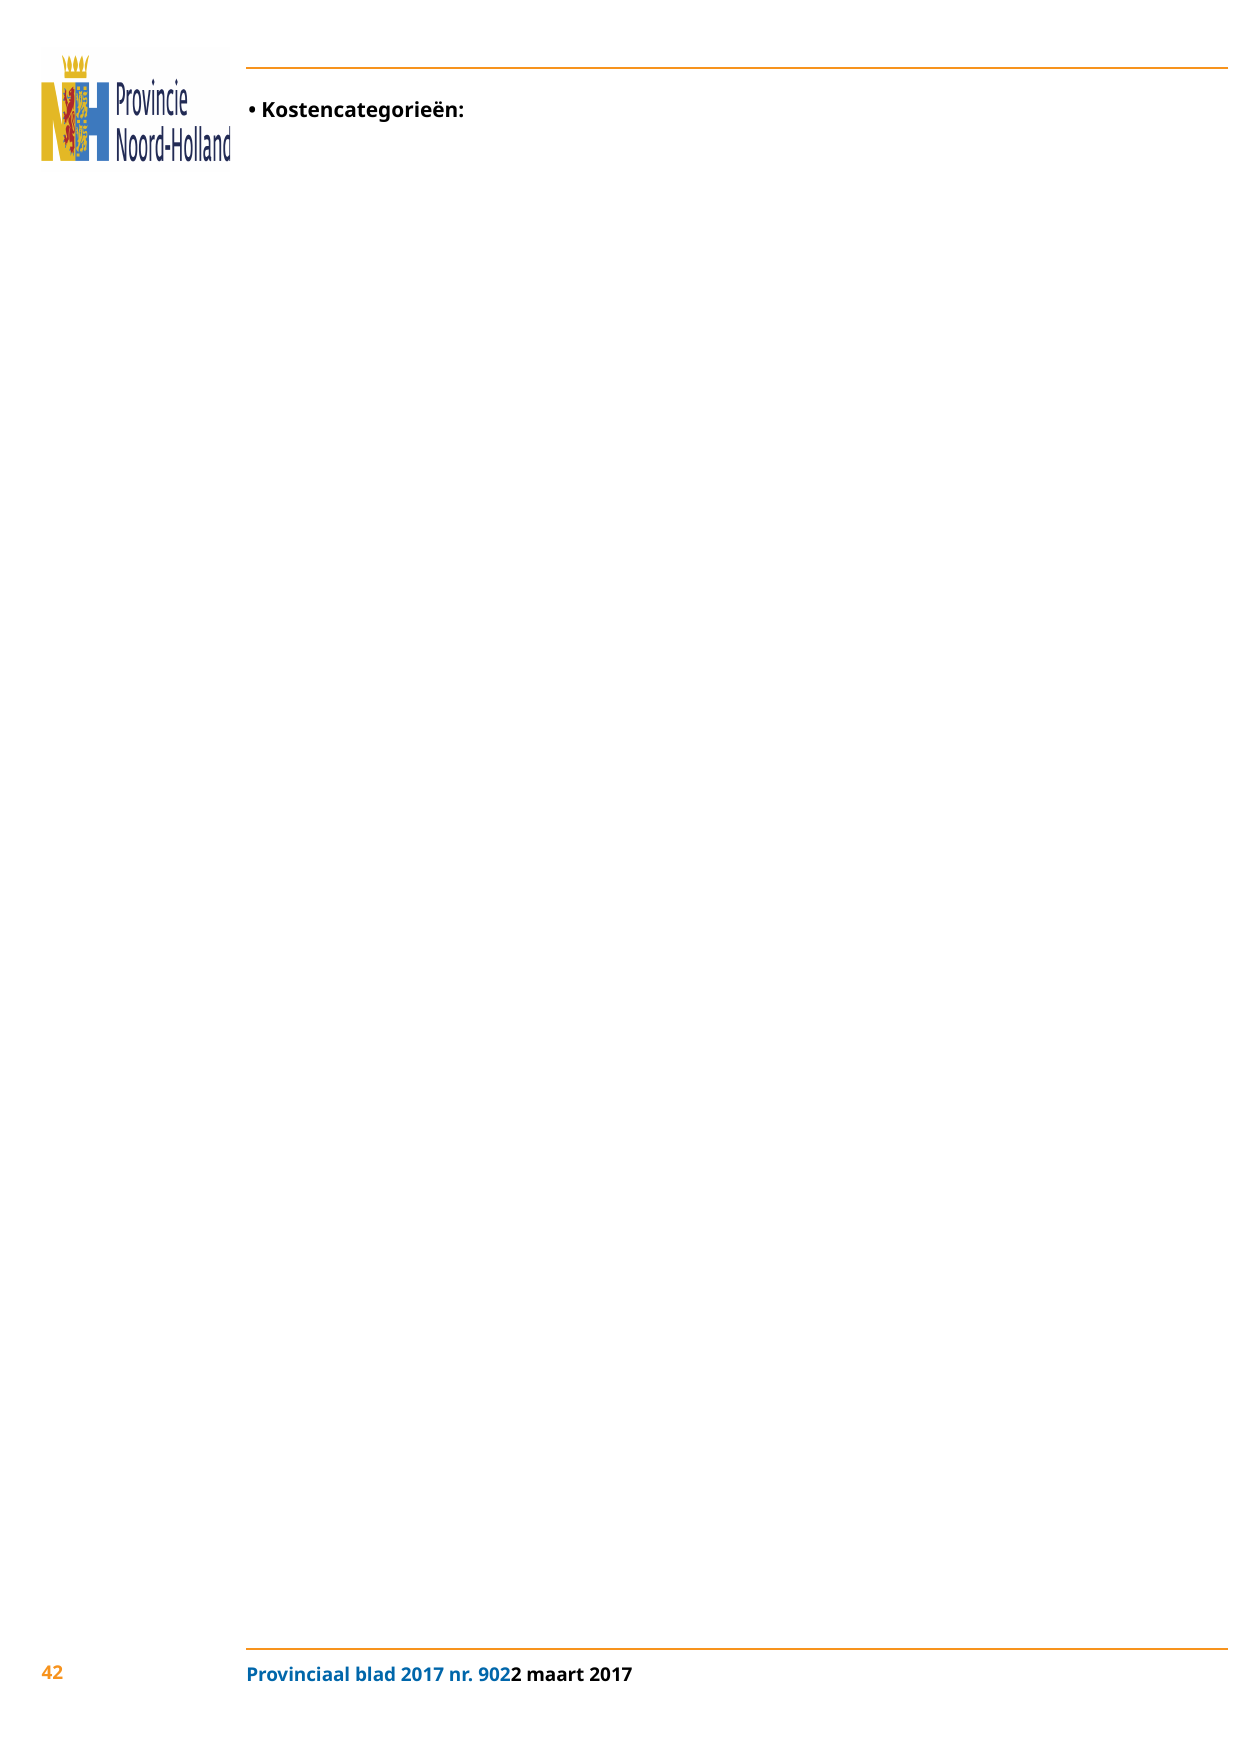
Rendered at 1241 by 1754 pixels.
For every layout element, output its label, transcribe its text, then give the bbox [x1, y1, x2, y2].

picture [41, 47, 231, 172]
text • Kostencategorieën: [248, 95, 1152, 123]
